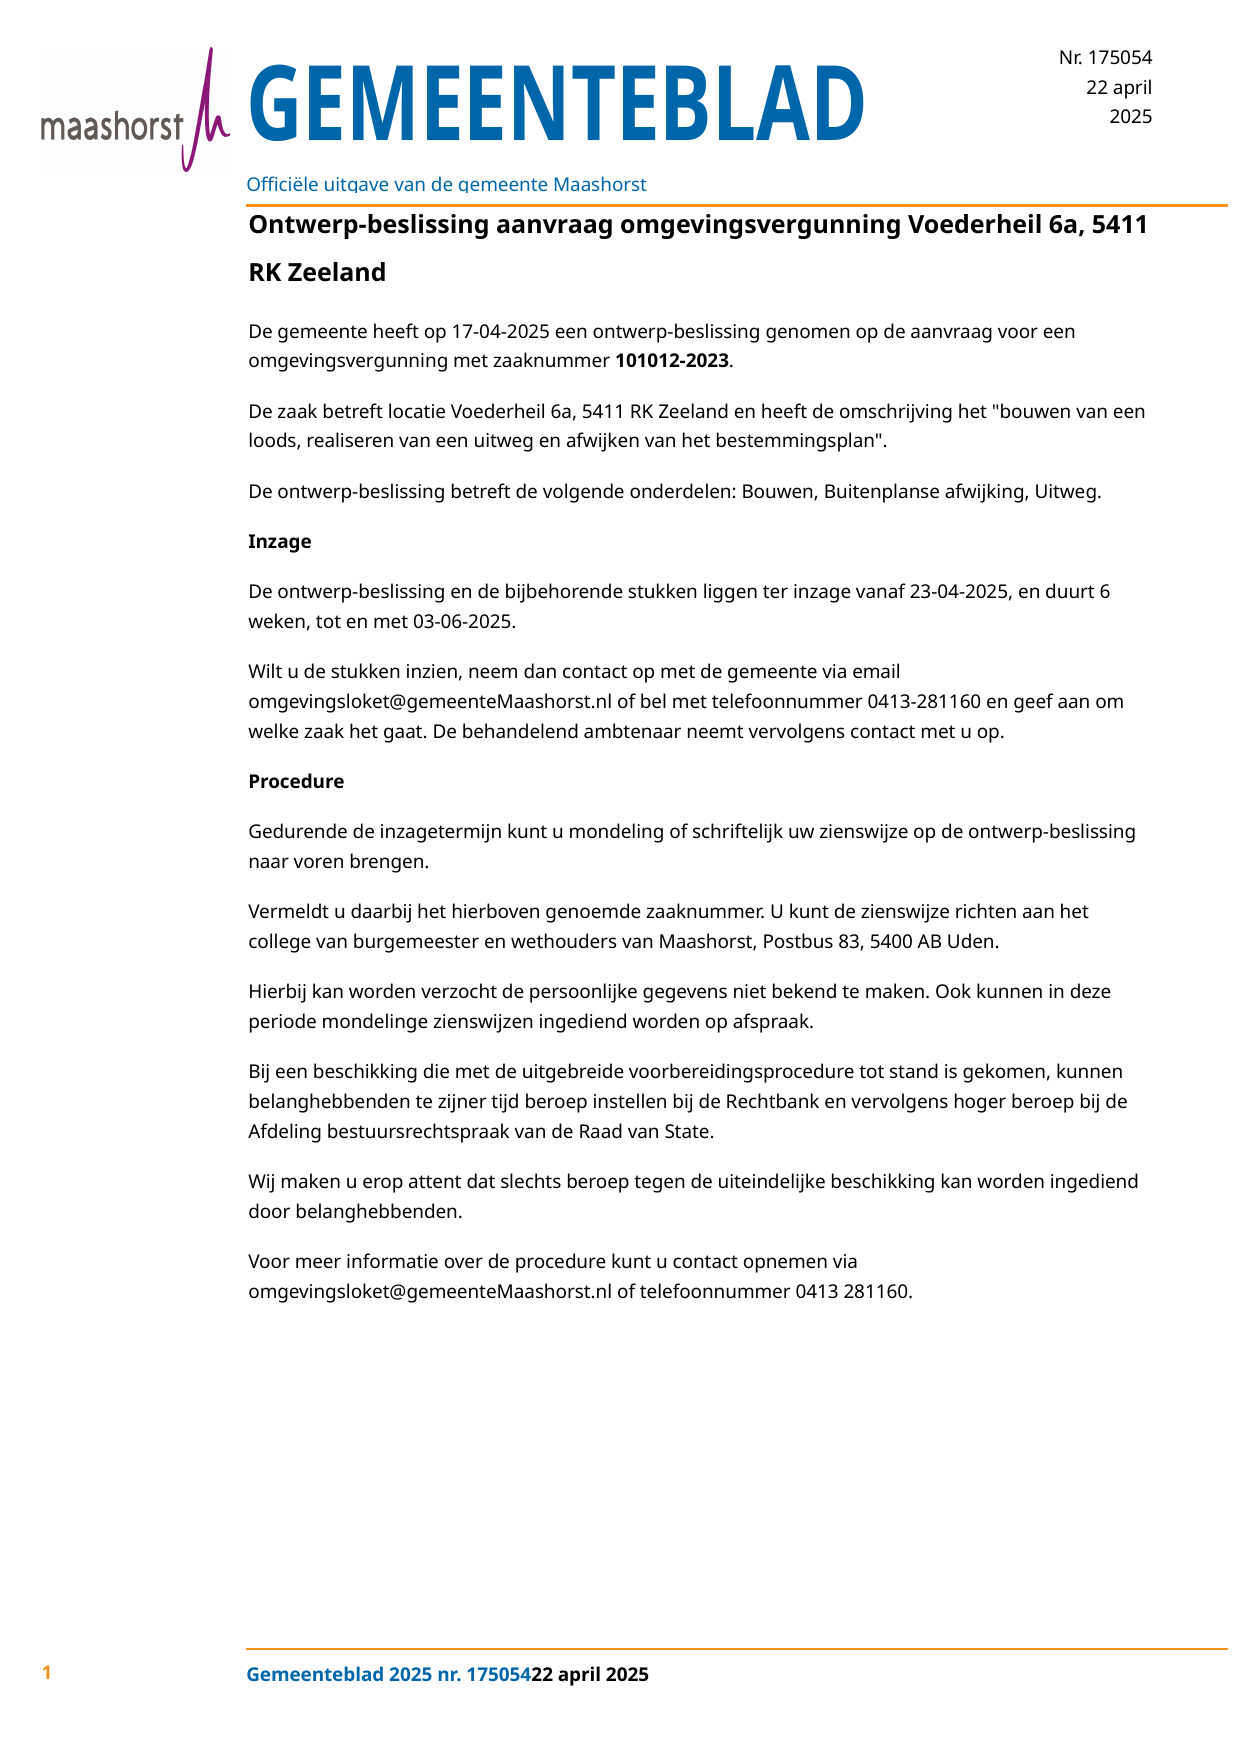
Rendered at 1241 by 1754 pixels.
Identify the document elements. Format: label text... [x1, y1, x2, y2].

text Wij maken u erop attent dat slechts beroep tegen de uiteindelijke beschikking kan worden ingediend door belanghebbenden. [248, 1168, 1152, 1224]
text De zaak betreft locatie Voederheil 6a, 5411 RK Zeeland en heeft de omschrijving het "bouwen van een loods, realiseren van een uitweg en afwijken van het bestemmingsplan". [248, 398, 1152, 453]
text De ontwerp-beslissing en de bijbehorende stukken liggen ter inzage vanaf 23-04-2025, en duurt 6 weken, tot en met 03-06-2025. [248, 579, 1152, 634]
text Hierbij kan worden verzocht de persoonlijke gegevens niet bekend te maken. Ook kunnen in deze periode mondelinge zienswijzen ingediend worden op afspraak. [248, 979, 1152, 1034]
text Vermeldt u daarbij het hierboven genoemde zaaknummer. U kunt de zienswijze richten aan het college van burgemeester en wethouders van Maashorst, Postbus 83, 5400 AB Uden. [248, 899, 1152, 954]
text Gedurende de inzagetermijn kunt u mondeling of schriftelijk uw zienswijze op de ontwerp-beslissing naar voren brengen. [248, 819, 1152, 874]
text Ontwerp-beslissing aanvraag omgevingsvergunning Voederheil 6a, 5411 RK Zeeland [248, 207, 1152, 288]
text Voor meer informatie over de procedure kunt u contact opnemen via omgevingsloket@gemeenteMaashorst.nl of telefoonnummer 0413 281160. [248, 1248, 1152, 1304]
text Inzage [248, 528, 1152, 554]
text Wilt u de stukken inzien, neem dan contact op met de gemeente via email omgevingsloket@gemeenteMaashorst.nl of bel met telefoonnummer 0413-281160 en geef aan om welke zaak het gaat. De behandelend ambtenaar neemt vervolgens contact met u op. [248, 659, 1152, 744]
text Procedure [248, 768, 1152, 794]
text De gemeente heeft op 17-04-2025 een ontwerp-beslissing genomen op de aanvraag voor een omgevingsvergunning met zaaknummer 101012-2023. [248, 318, 1152, 373]
text Bij een beschikking die met de uitgebreide voorbereidingsprocedure tot stand is gekomen, kunnen belanghebbenden te zijner tijd beroep instellen bij de Rechtbank en vervolgens hoger beroep bij de Afdeling bestuursrechtspraak van de Raad van State. [248, 1059, 1152, 1144]
text De ontwerp-beslissing betreft de volgende onderdelen: Bouwen, Buitenplanse afwijking, Uitweg. [248, 478, 1152, 504]
picture [41, 47, 231, 172]
